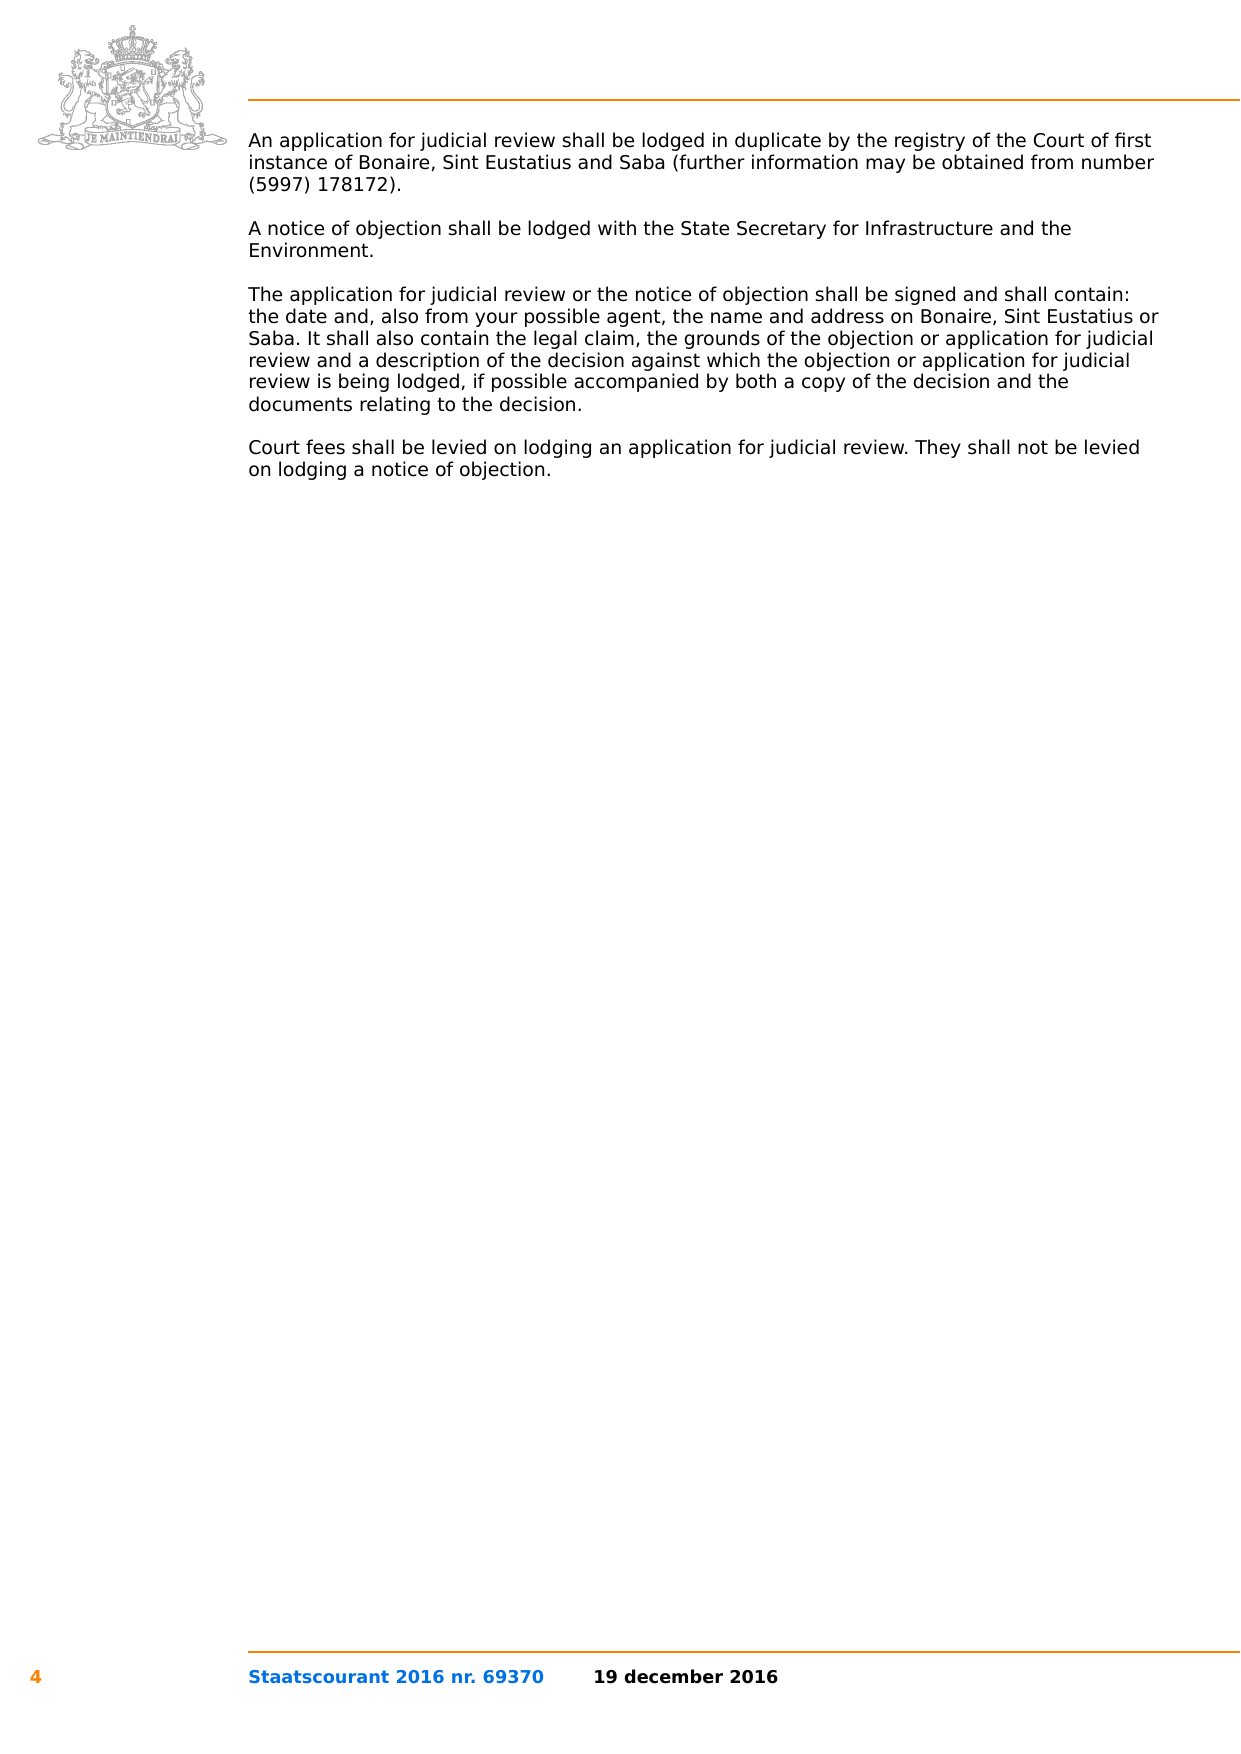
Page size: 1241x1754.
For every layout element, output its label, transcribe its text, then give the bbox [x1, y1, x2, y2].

text A notice of objection shall be lodged with the State Secretary for Infrastructure and the Environment. [248, 218, 1163, 262]
text An application for judicial review shall be lodged in duplicate by the registry of the Court of first instance of Bonaire, Sint Eustatius and Saba (further information may be obtained from number (5997) 178172). [248, 130, 1163, 196]
text The application for judicial review or the notice of objection shall be signed and shall contain: the date and, also from your possible agent, the name and address on Bonaire, Sint Eustatius or Saba. It shall also contain the legal claim, the grounds of the objection or application for judicial review and a description of the decision against which the objection or application for judicial review is being lodged, if possible accompanied by both a copy of the decision and the documents relating to the decision. [248, 283, 1163, 415]
text Court fees shall be levied on lodging an application for judicial review. They shall not be levied on lodging a notice of objection. [248, 437, 1163, 481]
picture [38, 25, 227, 150]
